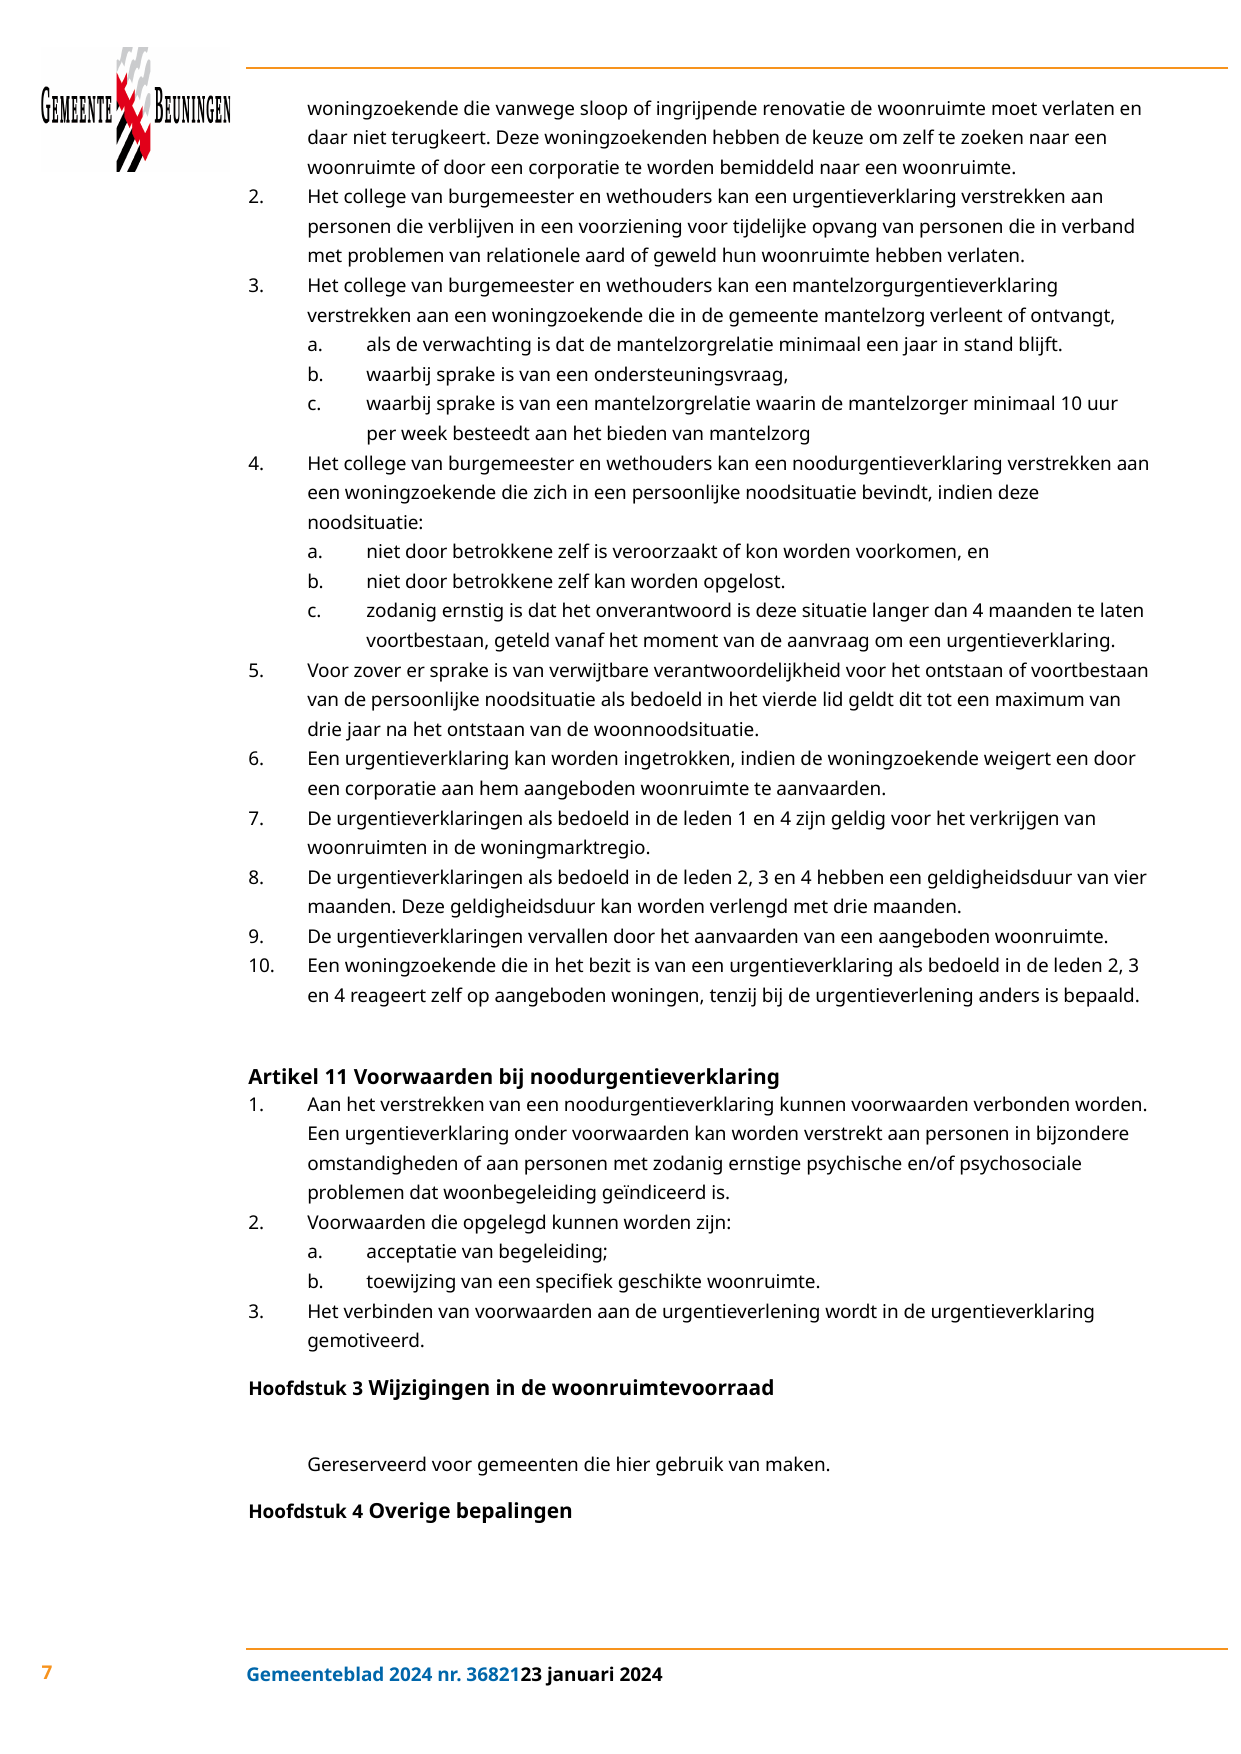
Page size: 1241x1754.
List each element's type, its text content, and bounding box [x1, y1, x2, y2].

list Een urgentieverklaring kan worden ingetrokken, indien de woningzoekende weigert een door een corporatie aan hem aangeboden woonruimte te aanvaarden. [248, 746, 1152, 801]
list Het college van burgemeester en wethouders kan een noodurgentieverklaring verstrekken aan een woningzoekende die zich in een persoonlijke noodsituatie bevindt, indien deze noodsituatie: [248, 450, 1152, 535]
list Gereserveerd voor gemeenten die hier gebruik van maken. [248, 1451, 1152, 1476]
list De urgentieverklaringen als bedoeld in de leden 2, 3 en 4 hebben een geldigheidsduur van vier maanden. Deze geldigheidsduur kan worden verlengd met drie maanden. [248, 864, 1152, 919]
list Een woningzoekende die in het bezit is van een urgentieverklaring als bedoeld in de leden 2, 3 en 4 reageert zelf op aangeboden woningen, tenzij bij de urgentieverlening anders is bepaald. [248, 953, 1152, 1008]
list als de verwachting is dat de mantelzorgrelatie minimaal een jaar in stand blijft. [307, 331, 1152, 357]
list acceptatie van begeleiding; [307, 1239, 1152, 1264]
text Hoofdstuk 4 Overige bepalingen [248, 1496, 1152, 1525]
text Hoofdstuk 3 Wijzigingen in de woonruimtevoorraad [248, 1373, 1152, 1401]
list niet door betrokkene zelf is veroorzaakt of kon worden voorkomen, en [307, 538, 1152, 564]
list zodanig ernstig is dat het onverantwoord is deze situatie langer dan 4 maanden te laten voortbestaan, geteld vanaf het moment van de aanvraag om een urgentieverklaring. [307, 598, 1152, 653]
list Voor zover er sprake is van verwijtbare verantwoordelijkheid voor het ontstaan of voortbestaan van de persoonlijke noodsituatie als bedoeld in het vierde lid geldt dit tot een maximum van drie jaar na het ontstaan van de woonnoodsituatie. [248, 657, 1152, 742]
list woningzoekende die vanwege sloop of ingrijpende renovatie de woonruimte moet verlaten en daar niet terugkeert. Deze woningzoekenden hebben de keuze om zelf te zoeken naar een woonruimte of door een corporatie te worden bemiddeld naar een woonruimte. [248, 95, 1152, 180]
list Het college van burgemeester en wethouders kan een urgentieverklaring verstrekken aan personen die verblijven in een voorziening voor tijdelijke opvang van personen die in verband met problemen van relationele aard of geweld hun woonruimte hebben verlaten. [248, 183, 1152, 268]
list Het verbinden van voorwaarden aan de urgentieverlening wordt in de urgentieverklaring gemotiveerd. [248, 1298, 1152, 1353]
list De urgentieverklaringen als bedoeld in de leden 1 en 4 zijn geldig voor het verkrijgen van woonruimten in de woningmarktregio. [248, 805, 1152, 860]
list De urgentieverklaringen vervallen door het aanvaarden van een aangeboden woonruimte. [248, 923, 1152, 949]
list niet door betrokkene zelf kan worden opgelost. [307, 568, 1152, 594]
list Aan het verstrekken van een noodurgentieverklaring kunnen voorwaarden verbonden worden. Een urgentieverklaring onder voorwaarden kan worden verstrekt aan personen in bijzondere omstandigheden of aan personen met zodanig ernstige psychische en/of psychosociale problemen dat woonbegeleiding geïndiceerd is. [248, 1091, 1152, 1205]
list Voorwaarden die opgelegd kunnen worden zijn: [248, 1209, 1152, 1235]
text Artikel 11 Voorwaarden bij noodurgentieverklaring [248, 1062, 1152, 1091]
list toewijzing van een specifiek geschikte woonruimte. [307, 1268, 1152, 1294]
list Het college van burgemeester en wethouders kan een mantelzorgurgentieverklaring verstrekken aan een woningzoekende die in de gemeente mantelzorg verleent of ontvangt, [248, 272, 1152, 328]
list waarbij sprake is van een ondersteuningsvraag, [307, 361, 1152, 387]
picture [41, 47, 231, 172]
list waarbij sprake is van een mantelzorgrelatie waarin de mantelzorger minimaal 10 uur per week besteedt aan het bieden van mantelzorg [307, 391, 1152, 446]
